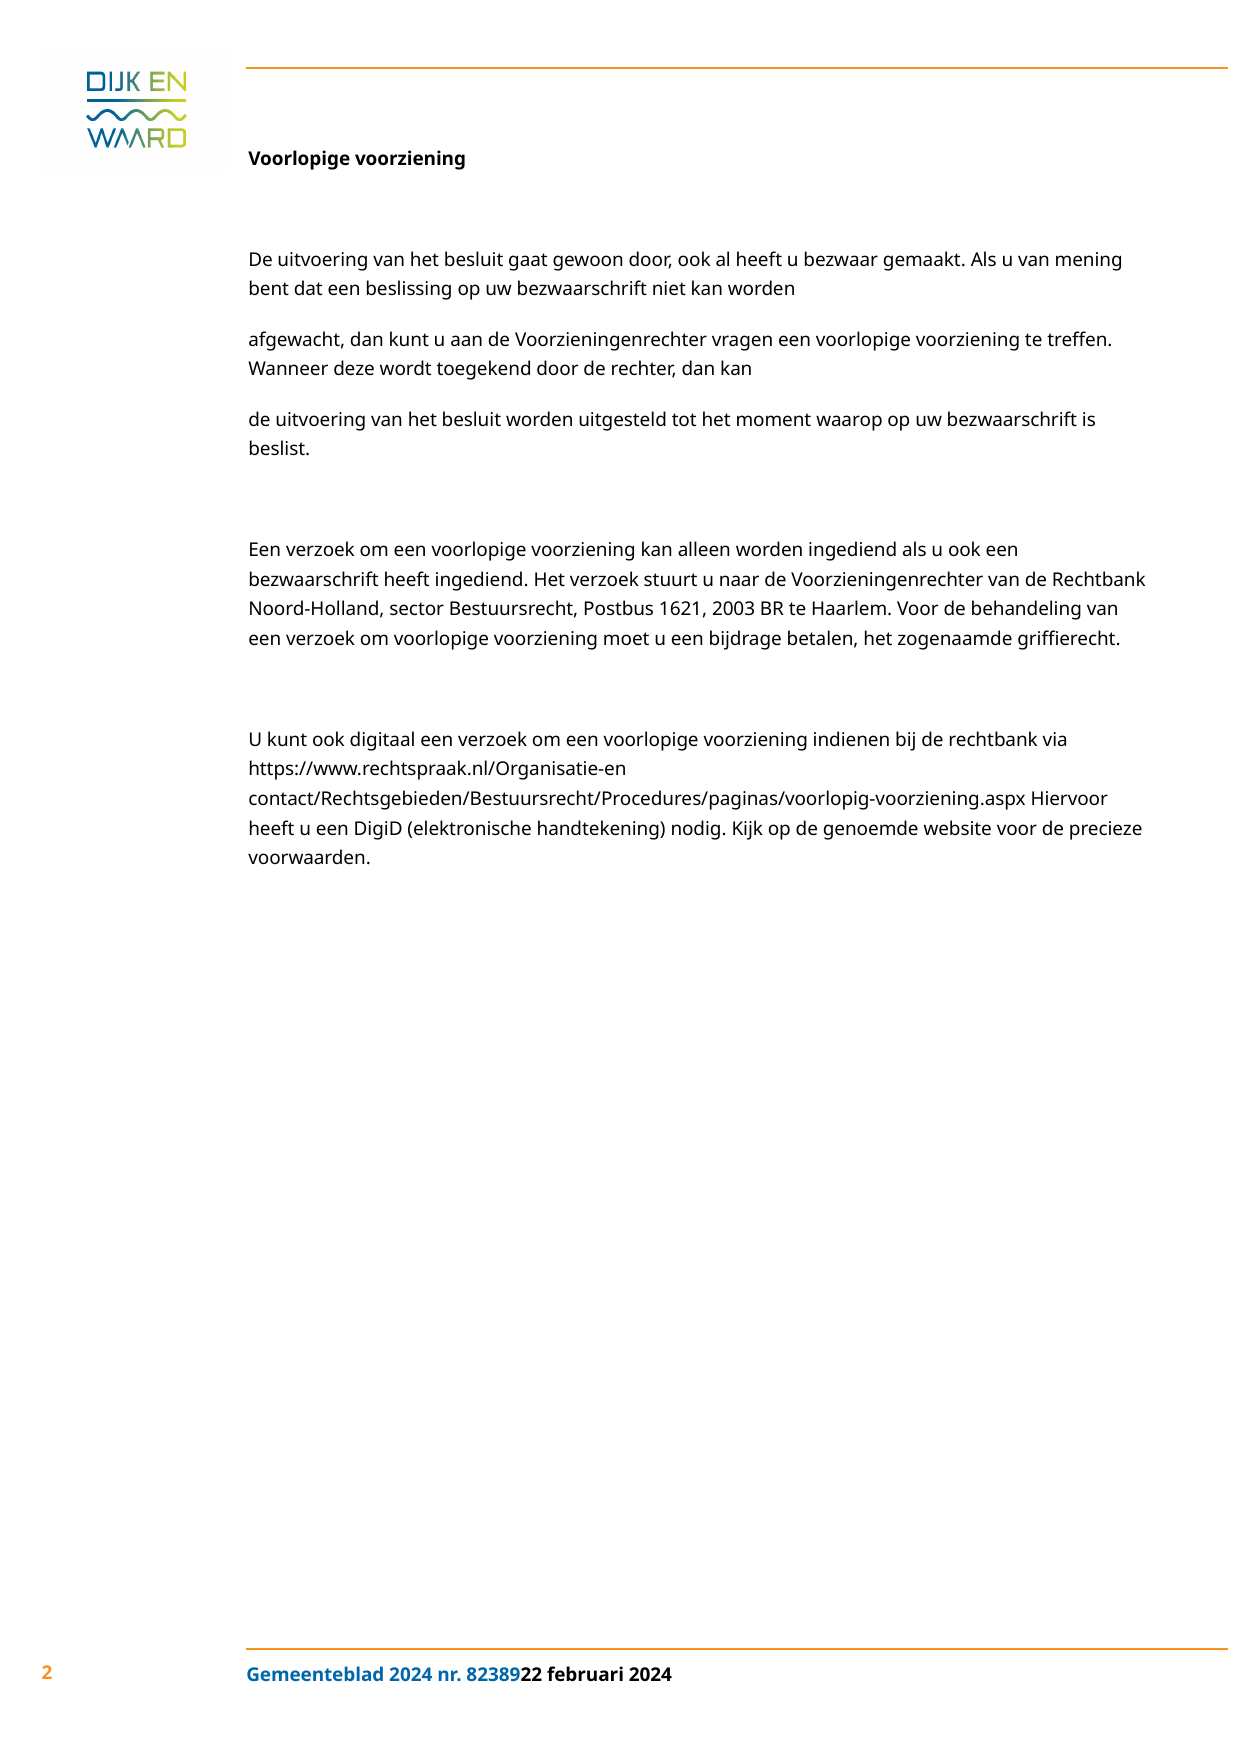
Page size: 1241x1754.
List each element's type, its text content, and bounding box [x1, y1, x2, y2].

picture [41, 47, 231, 172]
text De uitvoering van het besluit gaat gewoon door, ook al heeft u bezwaar gemaakt. Als u van mening bent dat een beslissing op uw bezwaarschrift niet kan worden [248, 246, 1152, 301]
text U kunt ook digitaal een verzoek om een voorlopige voorziening indienen bij de rechtbank via https://www.rechtspraak.nl/Organisatie-en contact/Rechtsgebieden/Bestuursrecht/Procedures/paginas/voorlopig-voorziening.aspx Hiervoor heeft u een DigiD (elektronische handtekening) nodig. Kijk op de genoemde website voor de precieze voorwaarden. [248, 726, 1152, 870]
text afgewacht, dan kunt u aan de Voorzieningenrechter vragen een voorlopige voorziening te treffen. Wanneer deze wordt toegekend door de rechter, dan kan [248, 326, 1152, 381]
text Voorlopige voorziening [248, 145, 1152, 171]
text Een verzoek om een voorlopige voorziening kan alleen worden ingediend als u ook een bezwaarschrift heeft ingediend. Het verzoek stuurt u naar de Voorzieningenrechter van de Rechtbank Noord-Holland, sector Bestuursrecht, Postbus 1621, 2003 BR te Haarlem. Voor de behandeling van een verzoek om voorlopige voorziening moet u een bijdrage betalen, het zogenaamde griffierecht. [248, 536, 1152, 651]
text de uitvoering van het besluit worden uitgesteld tot het moment waarop op uw bezwaarschrift is beslist. [248, 406, 1152, 461]
